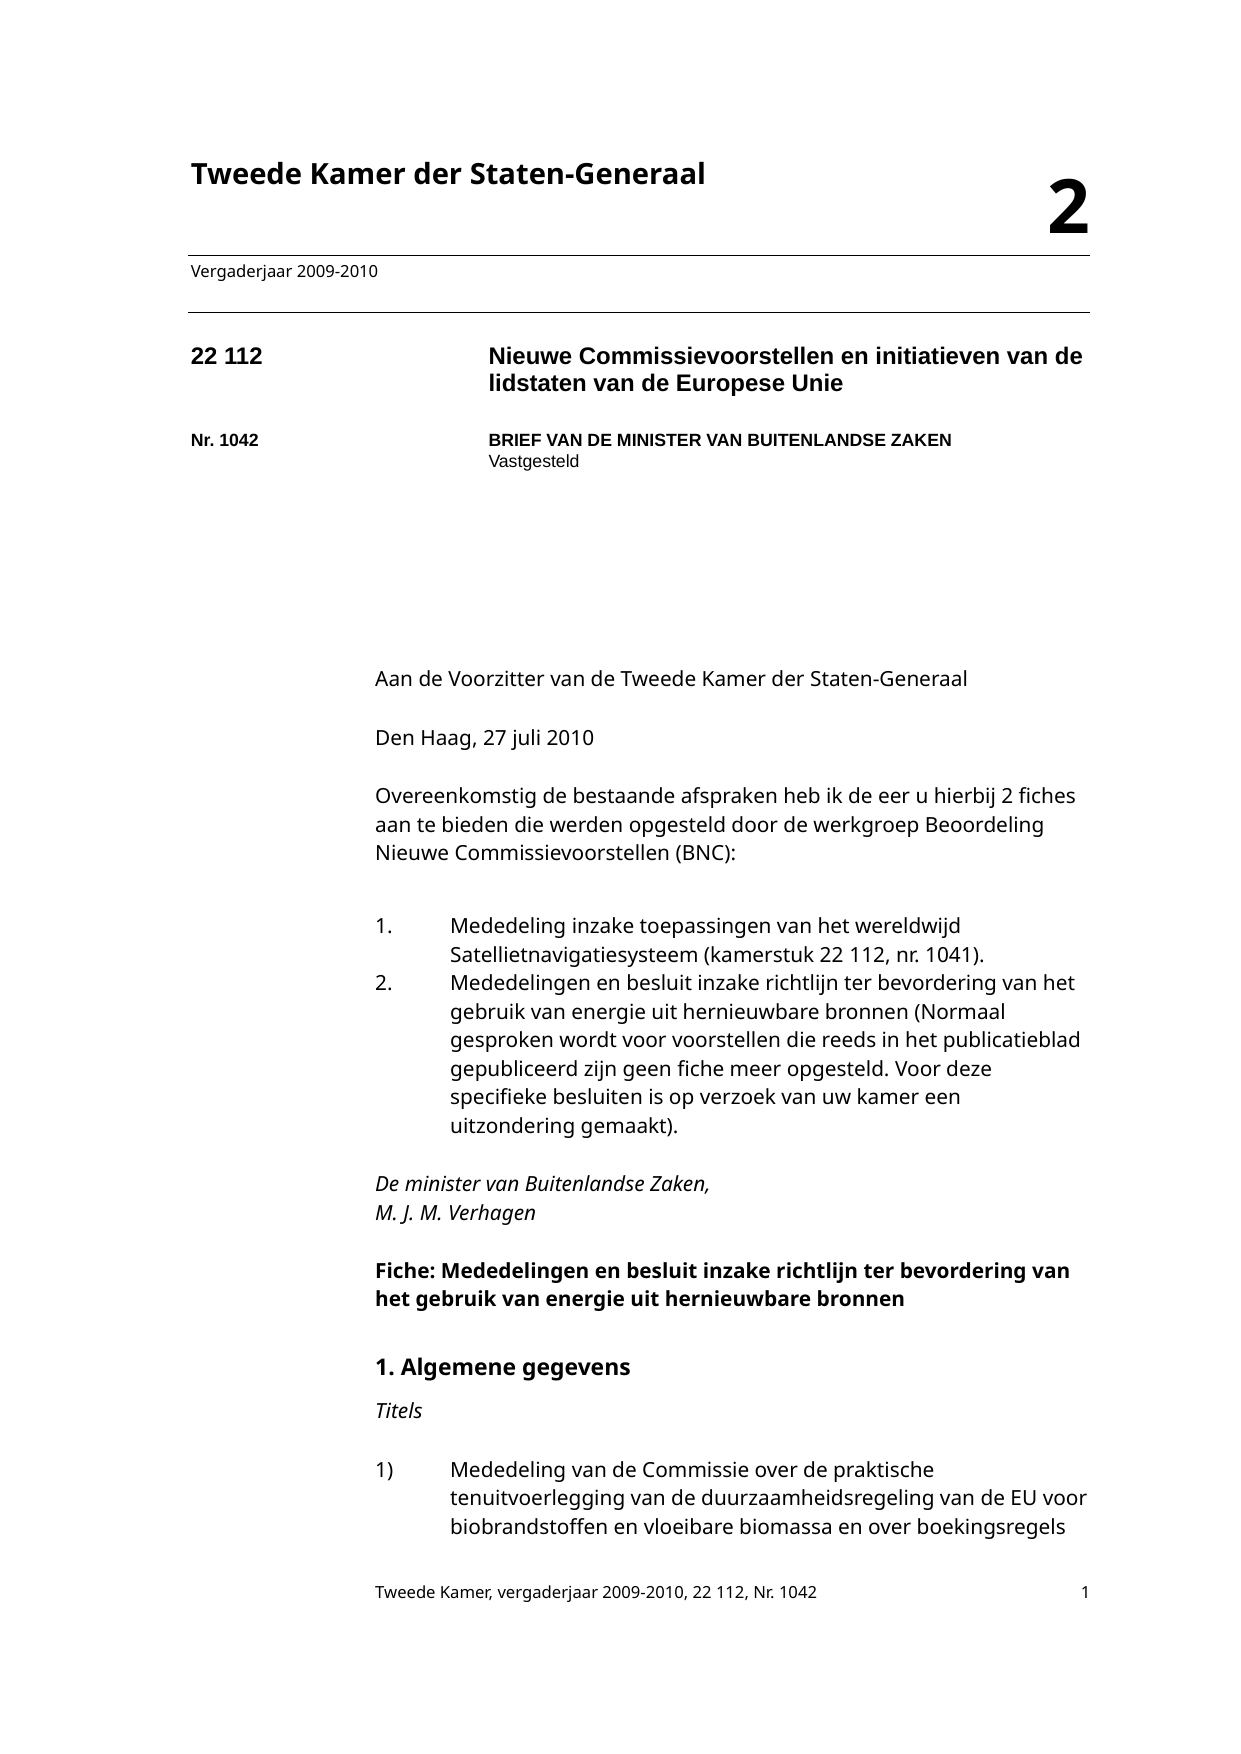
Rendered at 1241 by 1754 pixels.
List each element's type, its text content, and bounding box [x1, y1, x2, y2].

table_cell 22 112 [188, 339, 485, 427]
table_cell Nr. 1042 [188, 427, 485, 546]
table_cell [485, 313, 1090, 339]
text Den Haag, 27 juli 2010 [375, 723, 1090, 751]
text Aan de Voorzitter van de Tweede Kamer der Staten-Generaal [375, 664, 1090, 693]
table_cell BRIEF VAN DE MINISTER VAN BUITENLANDSE ZAKEN Vastgesteld [485, 427, 1090, 546]
text De minister van Buitenlandse Zaken, [375, 1169, 1090, 1198]
subtitle 1. Algemene gegevens [375, 1350, 1090, 1382]
text Overeenkomstig de bestaande afspraken heb ik de eer u hierbij 2 fiches aan te bieden die werden opgesteld door de werkgroep Beoordeling Nieuwe Commissievoorstellen (BNC): [375, 781, 1090, 867]
list Mededelingen en besluit inzake richtlijn ter bevordering van het gebruik van energie uit hernieuwbare bronnen (Normaal gesproken wordt voor voorstellen die reeds in het publicatieblad gepubliceerd zijn geen fiche meer opgesteld. Voor deze specifieke besluiten is op verzoek van uw kamer een uitzondering gemaakt). [375, 968, 1090, 1139]
table_header Tweede Kamer der Staten-Generaal [188, 150, 909, 255]
table_cell Nieuwe Commissievoorstellen en initiatieven van de lidstaten van de Europese Unie [485, 339, 1090, 427]
list Mededeling van de Commissie over de praktische tenuitvoerlegging van de duurzaamheidsregeling van de EU voor biobrandstoffen en vloeibare biomassa en over boekingsregels [375, 1455, 1090, 1540]
table_cell Vergaderjaar 2009-2010 [188, 256, 485, 312]
table_header 2 [910, 150, 1090, 255]
text M. J. M. Verhagen [375, 1198, 1090, 1226]
table_cell [188, 313, 485, 339]
table_cell [485, 256, 1090, 312]
list Mededeling inzake toepassingen van het wereldwijd Satellietnavigatiesysteem (kamerstuk 22 112, nr. 1041). [375, 912, 1090, 968]
text Titels [375, 1397, 1090, 1425]
text Fiche: Mededelingen en besluit inzake richtlijn ter bevordering van het gebruik van energie uit hernieuwbare bronnen [375, 1256, 1090, 1313]
